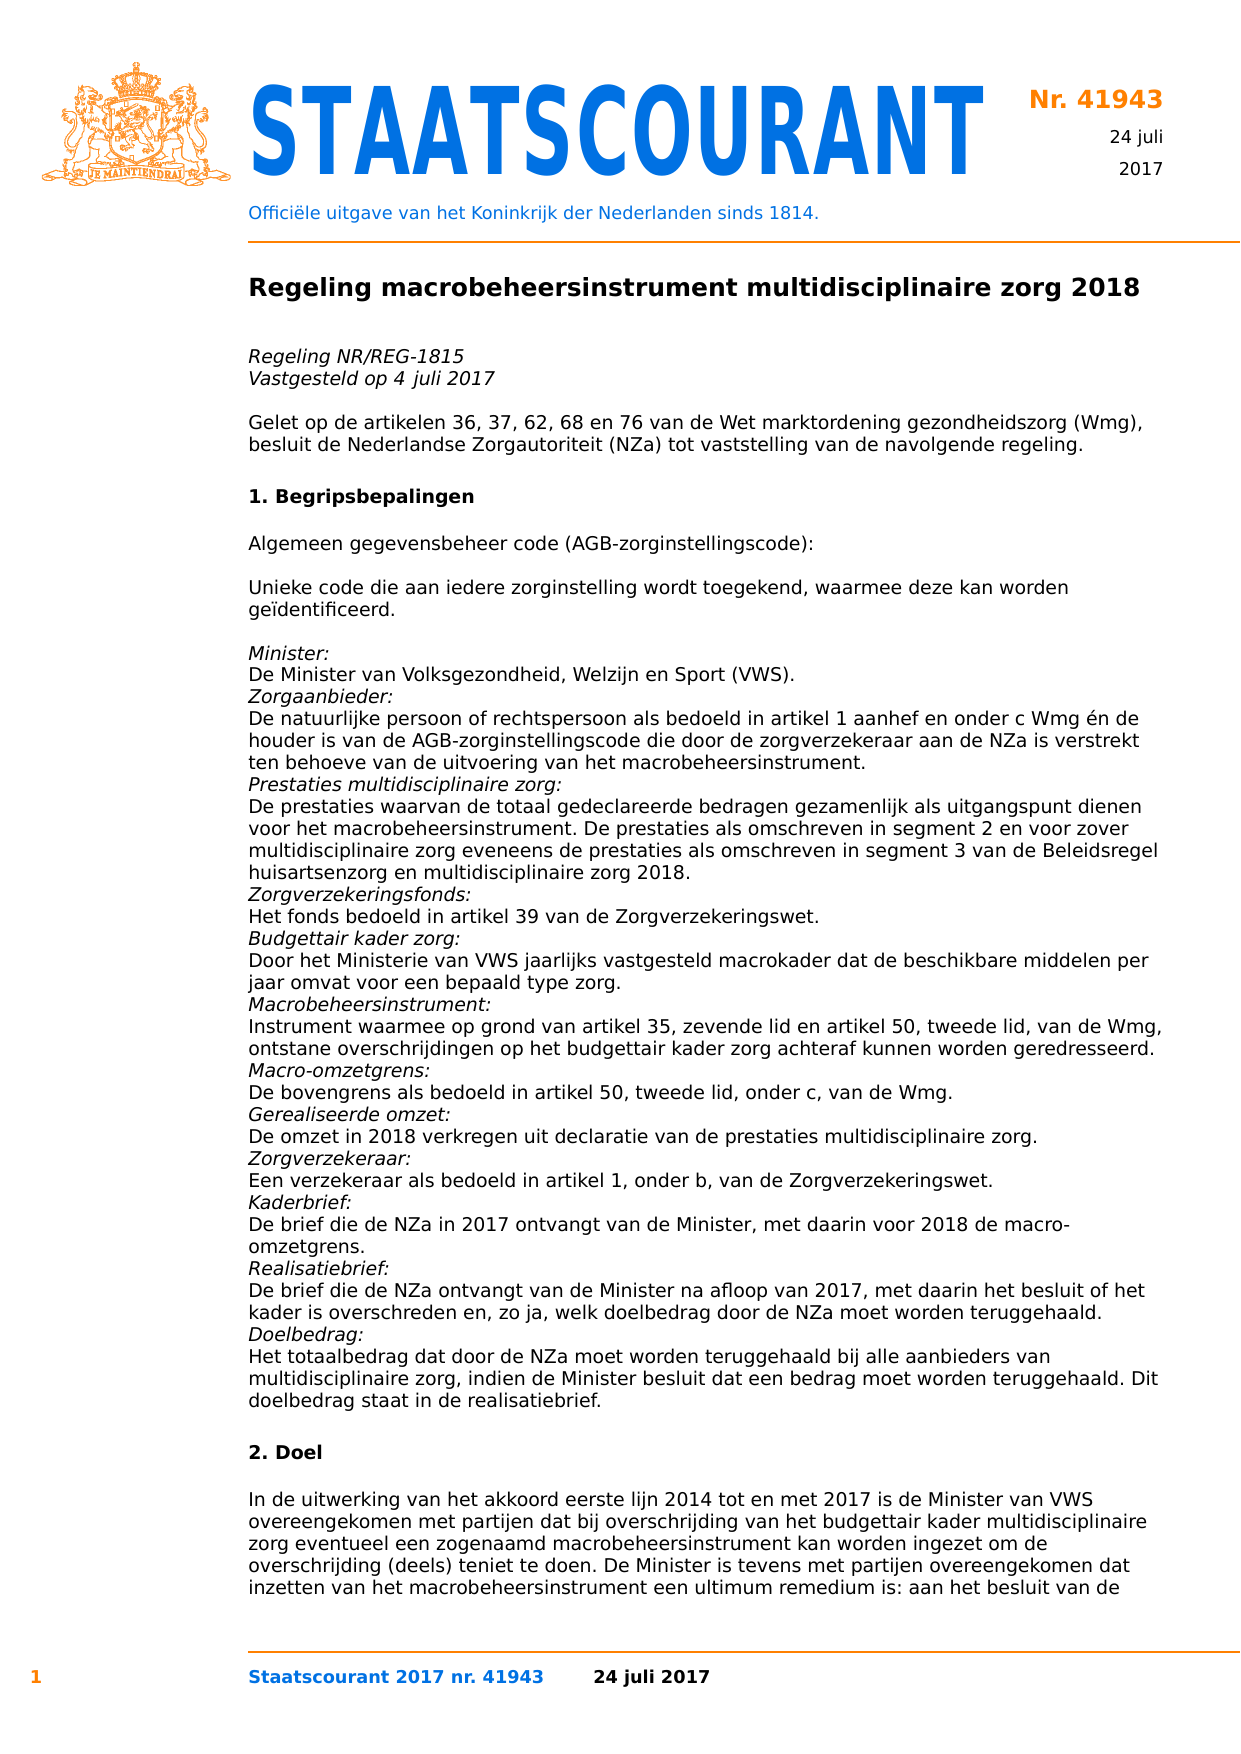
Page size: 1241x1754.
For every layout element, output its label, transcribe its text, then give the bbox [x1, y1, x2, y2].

text Minister: [248, 642, 1163, 664]
text Zorgverzekeraar: [248, 1148, 1163, 1170]
text Budgettair kader zorg: [248, 928, 1163, 950]
text Macro-omzetgrens: [248, 1060, 1163, 1082]
text De prestaties waarvan de totaal gedeclareerde bedragen gezamenlijk als uitgangspunt dienen voor het macrobeheersinstrument. De prestaties als omschreven in segment 2 en voor zover multidisciplinaire zorg eveneens de prestaties als omschreven in segment 3 van de Beleidsregel huisartsenzorg en multidisciplinaire zorg 2018. [248, 796, 1163, 884]
table_cell 24 juli [998, 121, 1240, 153]
text Prestaties multidisciplinaire zorg: [248, 774, 1163, 796]
table_header [25, 62, 248, 241]
text Kaderbrief: [248, 1192, 1163, 1214]
text Zorgverzekeringsfonds: [248, 884, 1163, 906]
table_header STAATSCOURANT [248, 62, 998, 203]
text Realisatiebrief: [248, 1258, 1163, 1280]
text De brief die de NZa ontvangt van de Minister na afloop van 2017, met daarin het besluit of het kader is overschreden en, zo ja, welk doelbedrag door de NZa moet worden teruggehaald. [248, 1280, 1163, 1324]
text Vastgesteld op 4 juli 2017 [248, 368, 1163, 390]
text Een verzekeraar als bedoeld in artikel 1, onder b, van de Zorgverzekeringswet. [248, 1170, 1163, 1192]
table_cell Officiële uitgave van het Koninkrijk der Nederlanden sinds 1814. [248, 203, 1240, 241]
subtitle Regeling macrobeheersinstrument multidisciplinaire zorg 2018 [248, 273, 1163, 302]
text De bovengrens als bedoeld in artikel 50, tweede lid, onder c, van de Wmg. [248, 1082, 1163, 1104]
text Het fonds bedoeld in artikel 39 van de Zorgverzekeringswet. [248, 906, 1163, 928]
text Macrobeheersinstrument: [248, 994, 1163, 1016]
picture [41, 62, 231, 186]
text Unieke code die aan iedere zorginstelling wordt toegekend, waarmee deze kan worden geïdentificeerd. [248, 577, 1163, 621]
text De Minister van Volksgezondheid, Welzijn en Sport (VWS). [248, 664, 1163, 686]
text Zorgaanbieder: [248, 686, 1163, 708]
text Doelbedrag: [248, 1324, 1163, 1346]
text Het totaalbedrag dat door de NZa moet worden teruggehaald bij alle aanbieders van multidisciplinaire zorg, indien de Minister besluit dat een bedrag moet worden teruggehaald. Dit doelbedrag staat in de realisatiebrief. [248, 1346, 1163, 1412]
text Gerealiseerde omzet: [248, 1104, 1163, 1126]
table_header Nr. 41943 [998, 62, 1240, 121]
subtitle 2. Doel [248, 1442, 1163, 1464]
text Regeling NR/REG-1815 [248, 346, 1163, 368]
text Door het Ministerie van VWS jaarlijks vastgesteld macrokader dat de beschikbare middelen per jaar omvat voor een bepaald type zorg. [248, 950, 1163, 994]
text De omzet in 2018 verkregen uit declaratie van de prestaties multidisciplinaire zorg. [248, 1126, 1163, 1148]
text Instrument waarmee op grond van artikel 35, zevende lid en artikel 50, tweede lid, van de Wmg, ontstane overschrijdingen op het budgettair kader zorg achteraf kunnen worden geredresseerd. [248, 1016, 1163, 1060]
text In de uitwerking van het akkoord eerste lijn 2014 tot en met 2017 is de Minister van VWS overeengekomen met partijen dat bij overschrijding van het budgettair kader multidisciplinaire zorg eventueel een zogenaamd macrobeheersinstrument kan worden ingezet om de overschrijding (deels) teniet te doen. De Minister is tevens met partijen overeengekomen dat inzetten van het macrobeheersinstrument een ultimum remedium is: aan het besluit van de [248, 1489, 1163, 1598]
text De brief die de NZa in 2017 ontvangt van de Minister, met daarin voor 2018 de macro-omzetgrens. [248, 1214, 1163, 1258]
text De natuurlijke persoon of rechtspersoon als bedoeld in artikel 1 aanhef en onder c Wmg én de houder is van de AGB-zorginstellingscode die door de zorgverzekeraar aan de NZa is verstrekt ten behoeve van de uitvoering van het macrobeheersinstrument. [248, 708, 1163, 774]
text Algemeen gegevensbeheer code (AGB-zorginstellingscode): [248, 533, 1163, 555]
text Gelet op de artikelen 36, 37, 62, 68 en 76 van de Wet marktordening gezondheidszorg (Wmg), besluit de Nederlandse Zorgautoriteit (NZa) tot vaststelling van de navolgende regeling. [248, 412, 1163, 456]
subtitle 1. Begripsbepalingen [248, 486, 1163, 508]
table_cell 2017 [998, 153, 1240, 203]
